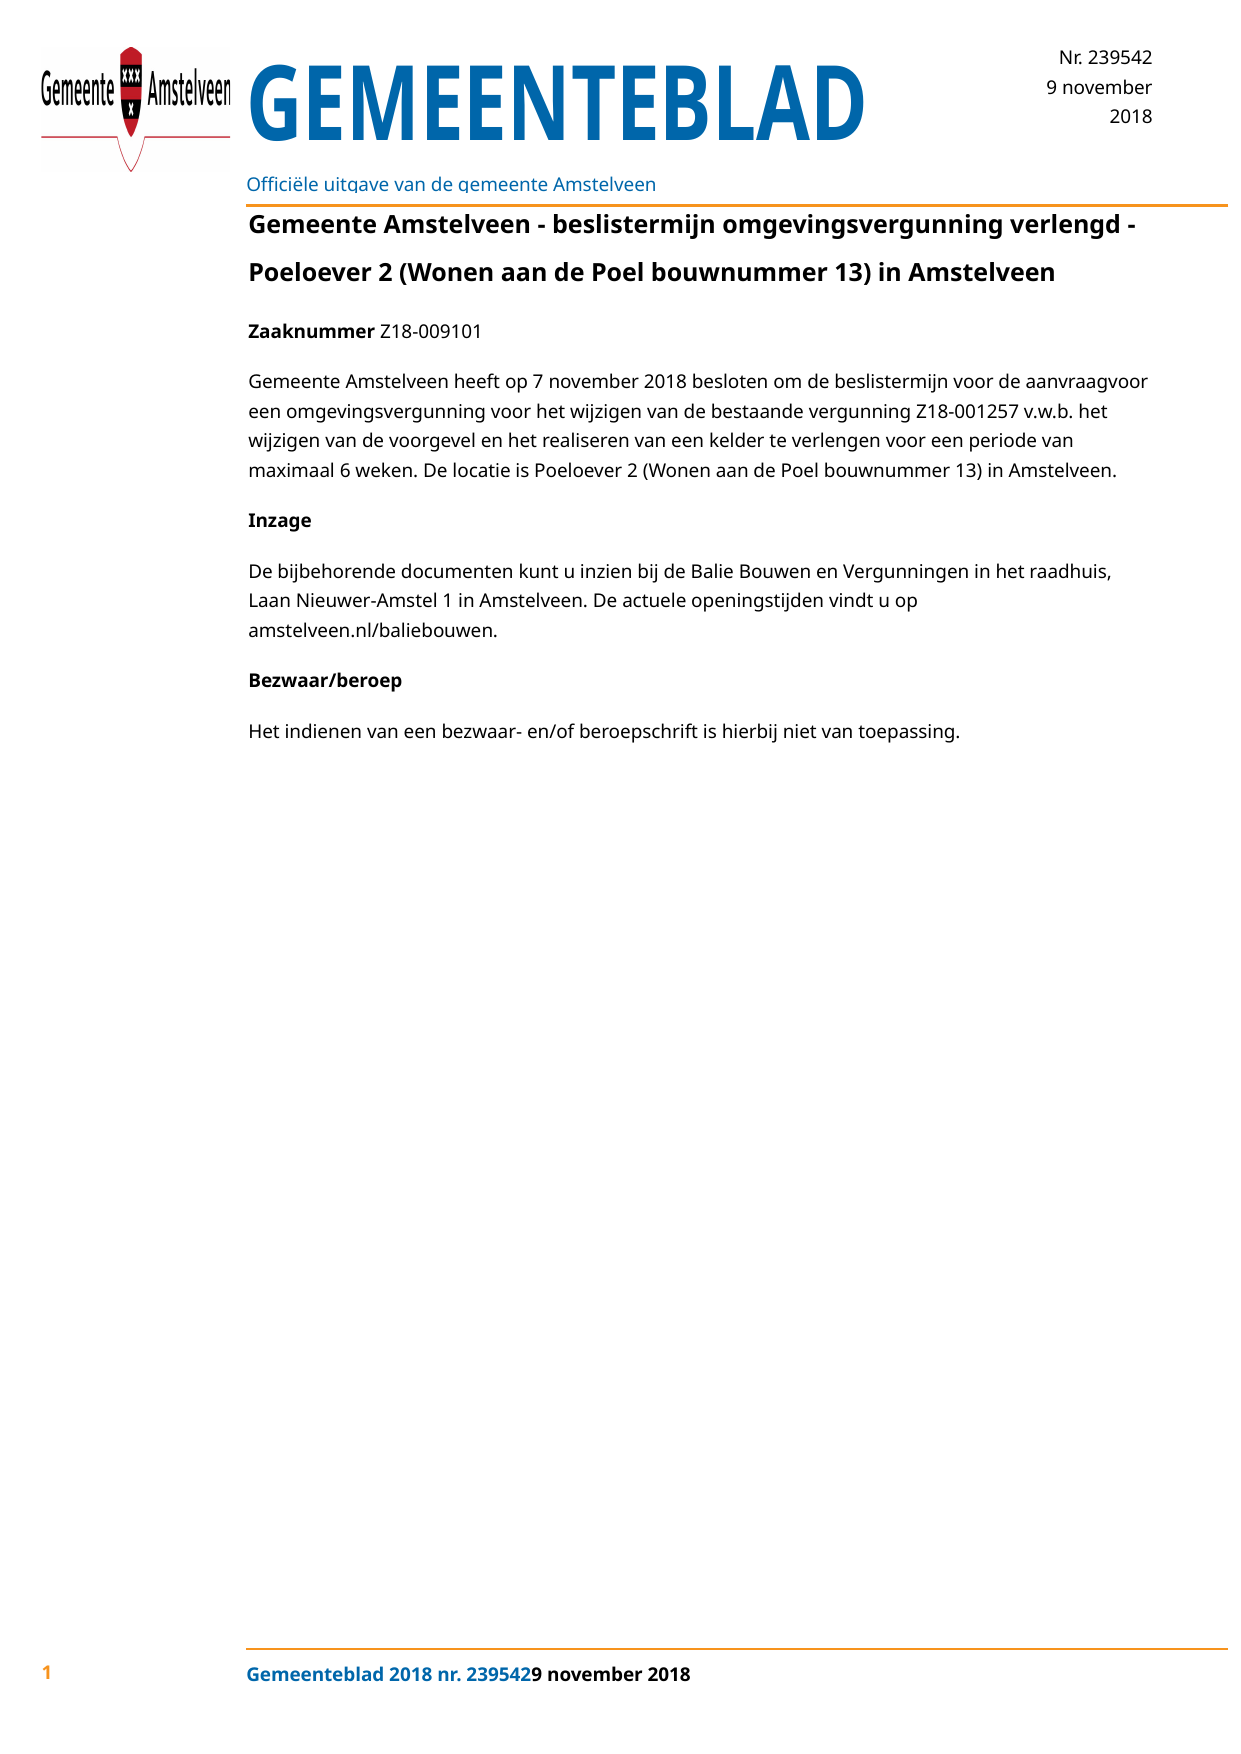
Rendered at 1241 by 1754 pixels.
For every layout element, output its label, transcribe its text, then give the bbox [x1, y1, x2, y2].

text Inzage [248, 507, 1152, 533]
text De bijbehorende documenten kunt u inzien bij de Balie Bouwen en Vergunningen in het raadhuis, Laan Nieuwer-Amstel 1 in Amstelveen. De actuele openingstijden vindt u op amstelveen.nl/baliebouwen. [248, 558, 1152, 643]
text Bezwaar/beroep [248, 667, 1152, 693]
picture [41, 47, 231, 172]
text Gemeente Amstelveen - beslistermijn omgevingsvergunning verlengd - Poeloever 2 (Wonen aan de Poel bouwnummer 13) in Amstelveen [248, 207, 1152, 288]
text Zaaknummer Z18-009101 [248, 318, 1152, 344]
text Gemeente Amstelveen heeft op 7 november 2018 besloten om de beslistermijn voor de aanvraagvoor een omgevingsvergunning voor het wijzigen van de bestaande vergunning Z18-001257 v.w.b. het wijzigen van de voorgevel en het realiseren van een kelder te verlengen voor een periode van maximaal 6 weken. De locatie is Poeloever 2 (Wonen aan de Poel bouwnummer 13) in Amstelveen. [248, 368, 1152, 483]
text Het indienen van een bezwaar- en/of beroepschrift is hierbij niet van toepassing. [248, 718, 1152, 744]
